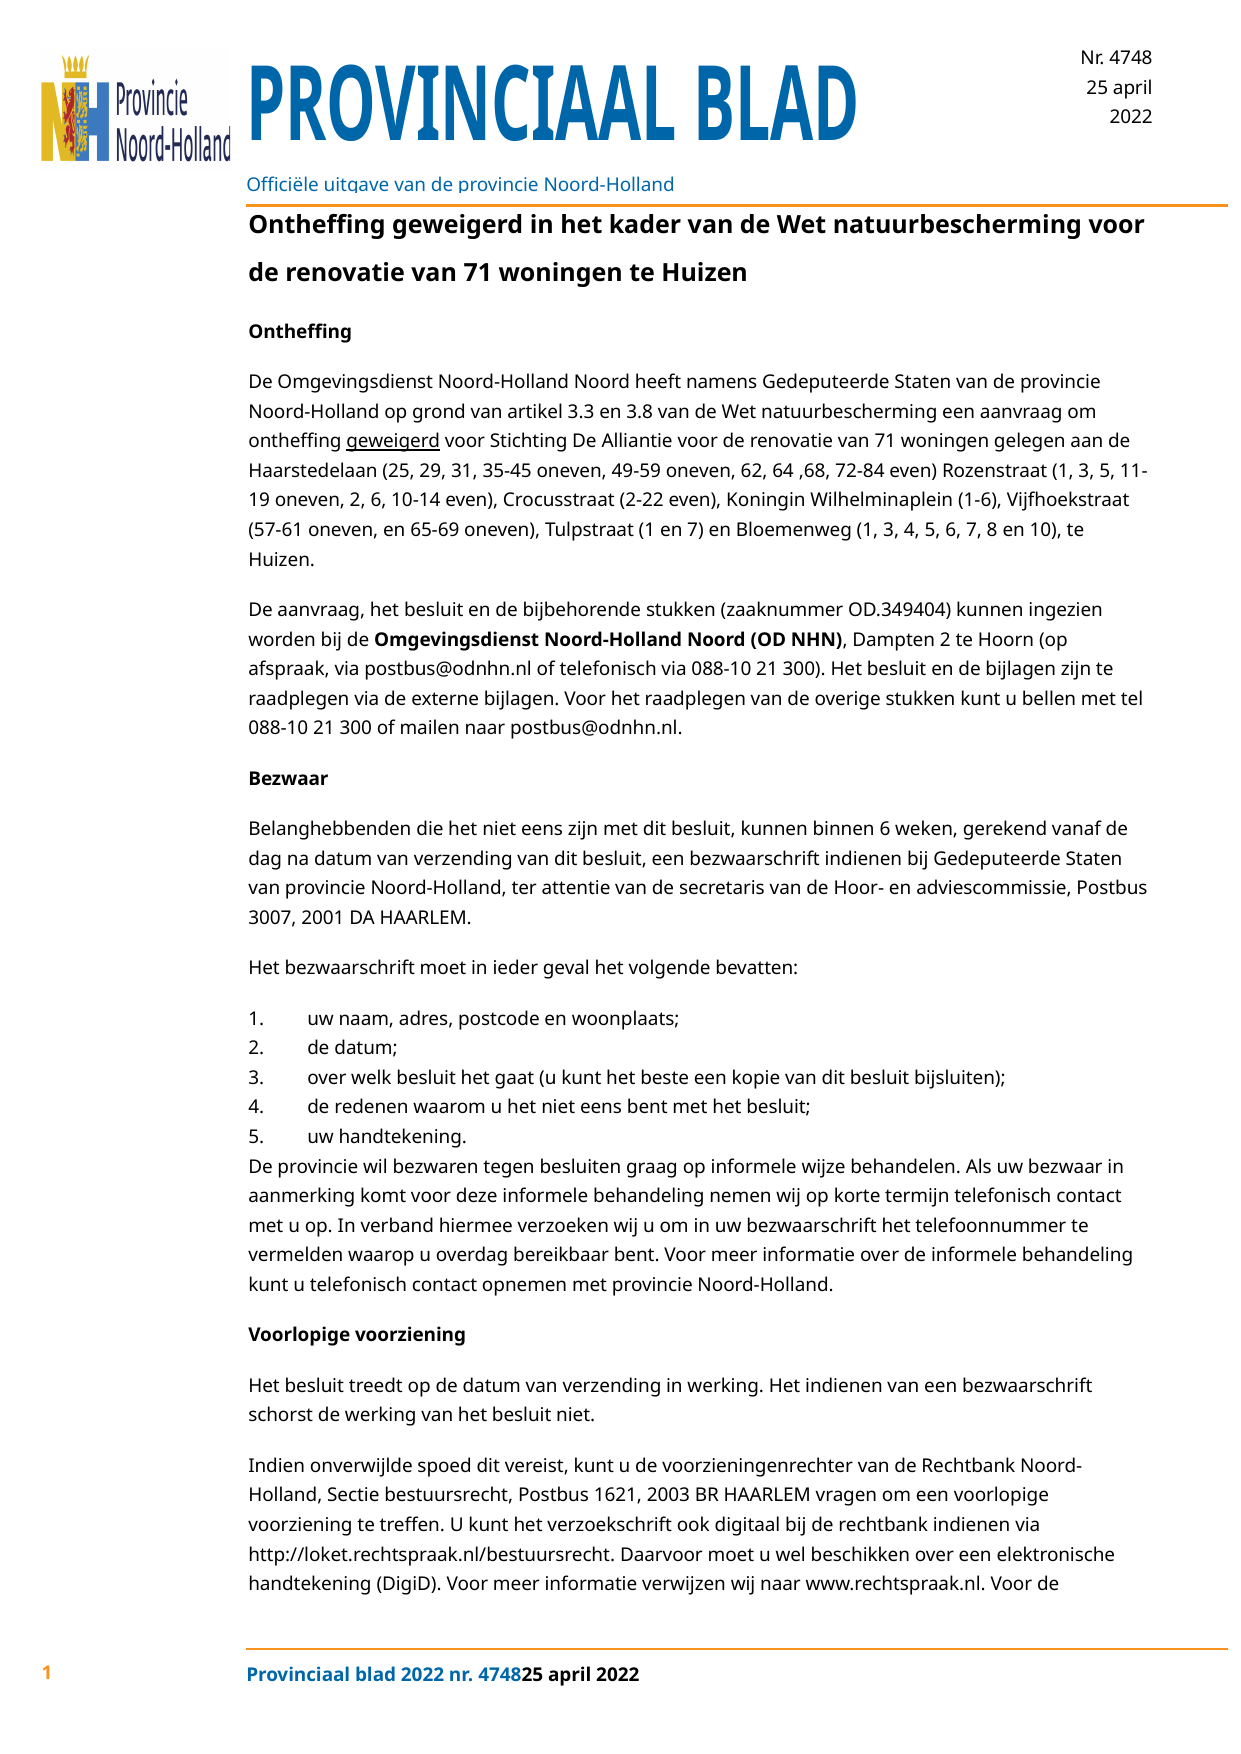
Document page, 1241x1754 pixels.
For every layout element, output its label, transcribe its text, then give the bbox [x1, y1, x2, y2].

text Belanghebbenden die het niet eens zijn met dit besluit, kunnen binnen 6 weken, gerekend vanaf de dag na datum van verzending van dit besluit, een bezwaarschrift indienen bij Gedeputeerde Staten van provincie Noord-Holland, ter attentie van de secretaris van de Hoor- en adviescommissie, Postbus 3007, 2001 DA HAARLEM. [248, 815, 1152, 930]
list uw naam, adres, postcode en woonplaats; [248, 1005, 1152, 1031]
text Het bezwaarschrift moet in ieder geval het volgende bevatten: [248, 954, 1152, 980]
text De Omgevingsdienst Noord-Holland Noord heeft namens Gedeputeerde Staten van de provincie Noord-Holland op grond van artikel 3.3 en 3.8 van de Wet natuurbescherming een aanvraag om ontheffing geweigerd voor Stichting De Alliantie voor de renovatie van 71 woningen gelegen aan de Haarstedelaan (25, 29, 31, 35-45 oneven, 49-59 oneven, 62, 64 ,68, 72-84 even) Rozenstraat (1, 3, 5, 11-19 oneven, 2, 6, 10-14 even), Crocusstraat (2-22 even), Koningin Wilhelminaplein (1-6), Vijfhoekstraat (57-61 oneven, en 65-69 oneven), Tulpstraat (1 en 7) en Bloemenweg (1, 3, 4, 5, 6, 7, 8 en 10), te Huizen. [248, 368, 1152, 572]
text Bezwaar [248, 765, 1152, 791]
text Indien onverwijlde spoed dit vereist, kunt u de voorzieningenrechter van de Rechtbank Noord-Holland, Sectie bestuursrecht, Postbus 1621, 2003 BR HAARLEM vragen om een voorlopige voorziening te treffen. U kunt het verzoekschrift ook digitaal bij de rechtbank indienen via http://loket.rechtspraak.nl/bestuursrecht. Daarvoor moet u wel beschikken over een elektronische handtekening (DigiD). Voor meer informatie verwijzen wij naar www.rechtspraak.nl. Voor de [248, 1452, 1152, 1596]
text Voorlopige voorziening [248, 1322, 1152, 1347]
text Het besluit treedt op de datum van verzending in werking. Het indienen van een bezwaarschrift schorst de werking van het besluit niet. [248, 1372, 1152, 1427]
text Ontheffing [248, 318, 1152, 344]
list uw handtekening. [248, 1123, 1152, 1149]
list de datum; [248, 1034, 1152, 1060]
picture [41, 47, 231, 172]
list de redenen waarom u het niet eens bent met het besluit; [248, 1094, 1152, 1119]
text De provincie wil bezwaren tegen besluiten graag op informele wijze behandelen. Als uw bezwaar in aanmerking komt voor deze informele behandeling nemen wij op korte termijn telefonisch contact met u op. In verband hiermee verzoeken wij u om in uw bezwaarschrift het telefoonnummer te vermelden waarop u overdag bereikbaar bent. Voor meer informatie over de informele behandeling kunt u telefonisch contact opnemen met provincie Noord-Holland. [248, 1153, 1152, 1297]
text De aanvraag, het besluit en de bijbehorende stukken (zaaknummer OD.349404) kunnen ingezien worden bij de Omgevingsdienst Noord-Holland Noord (OD NHN), Dampten 2 te Hoorn (op afspraak, via postbus@odnhn.nl of telefonisch via 088-10 21 300). Het besluit en de bijlagen zijn te raadplegen via de externe bijlagen. Voor het raadplegen van de overige stukken kunt u bellen met tel 088-10 21 300 of mailen naar postbus@odnhn.nl. [248, 596, 1152, 740]
list over welk besluit het gaat (u kunt het beste een kopie van dit besluit bijsluiten); [248, 1064, 1152, 1090]
text Ontheffing geweigerd in het kader van de Wet natuurbescherming voor de renovatie van 71 woningen te Huizen [248, 207, 1152, 288]
